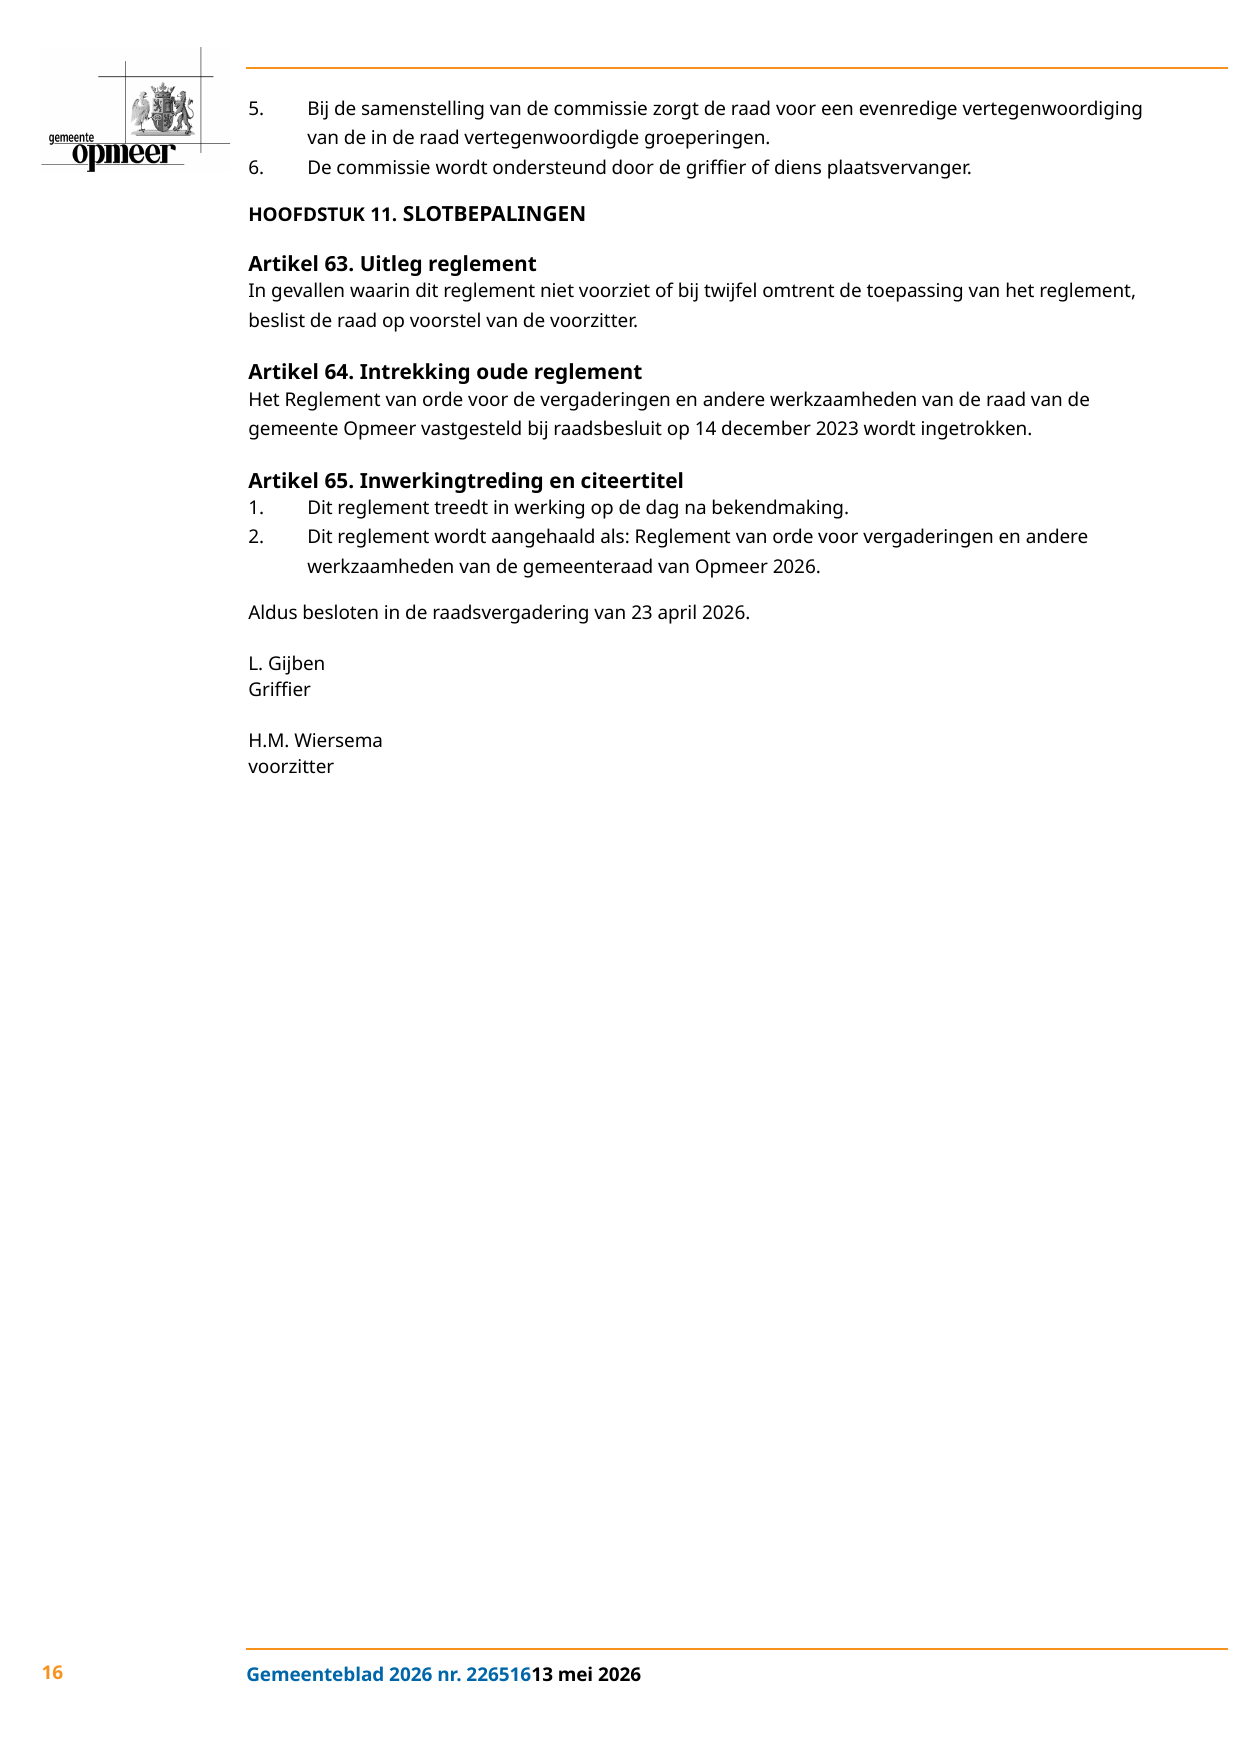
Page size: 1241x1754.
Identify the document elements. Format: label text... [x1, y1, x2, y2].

text Griffier [248, 676, 1152, 702]
text In gevallen waarin dit reglement niet voorziet of bij twijfel omtrent de toepassing van het reglement, beslist de raad op voorstel van de voorzitter. [248, 277, 1152, 333]
picture [41, 47, 231, 172]
text Het Reglement van orde voor de vergaderingen en andere werkzaamheden van de raad van de gemeente Opmeer vastgesteld bij raadsbesluit op 14 december 2023 wordt ingetrokken. [248, 386, 1152, 441]
text H.M. Wiersema [248, 728, 1152, 753]
list Dit reglement wordt aangehaald als: Reglement van orde voor vergaderingen en andere werkzaamheden van de gemeenteraad van Opmeer 2026. [248, 524, 1152, 579]
list Bij de samenstelling van de commissie zorgt de raad voor een evenredige vertegenwoordiging van de in de raad vertegenwoordigde groeperingen. [248, 95, 1152, 150]
text HOOFDSTUK 11. SLOTBEPALINGEN [248, 199, 1152, 228]
text Aldus besloten in de raadsvergadering van 23 april 2026. [248, 599, 1152, 625]
text Artikel 64. Intrekking oude reglement [248, 357, 1152, 386]
text Artikel 63. Uitleg reglement [248, 249, 1152, 277]
list Dit reglement treedt in werking op de dag na bekendmaking. [248, 494, 1152, 520]
text voorzitter [248, 753, 1152, 779]
list De commissie wordt ondersteund door de griffier of diens plaatsvervanger. [248, 154, 1152, 180]
text Artikel 65. Inwerkingtreding en citeertitel [248, 466, 1152, 494]
text L. Gijben [248, 650, 1152, 676]
